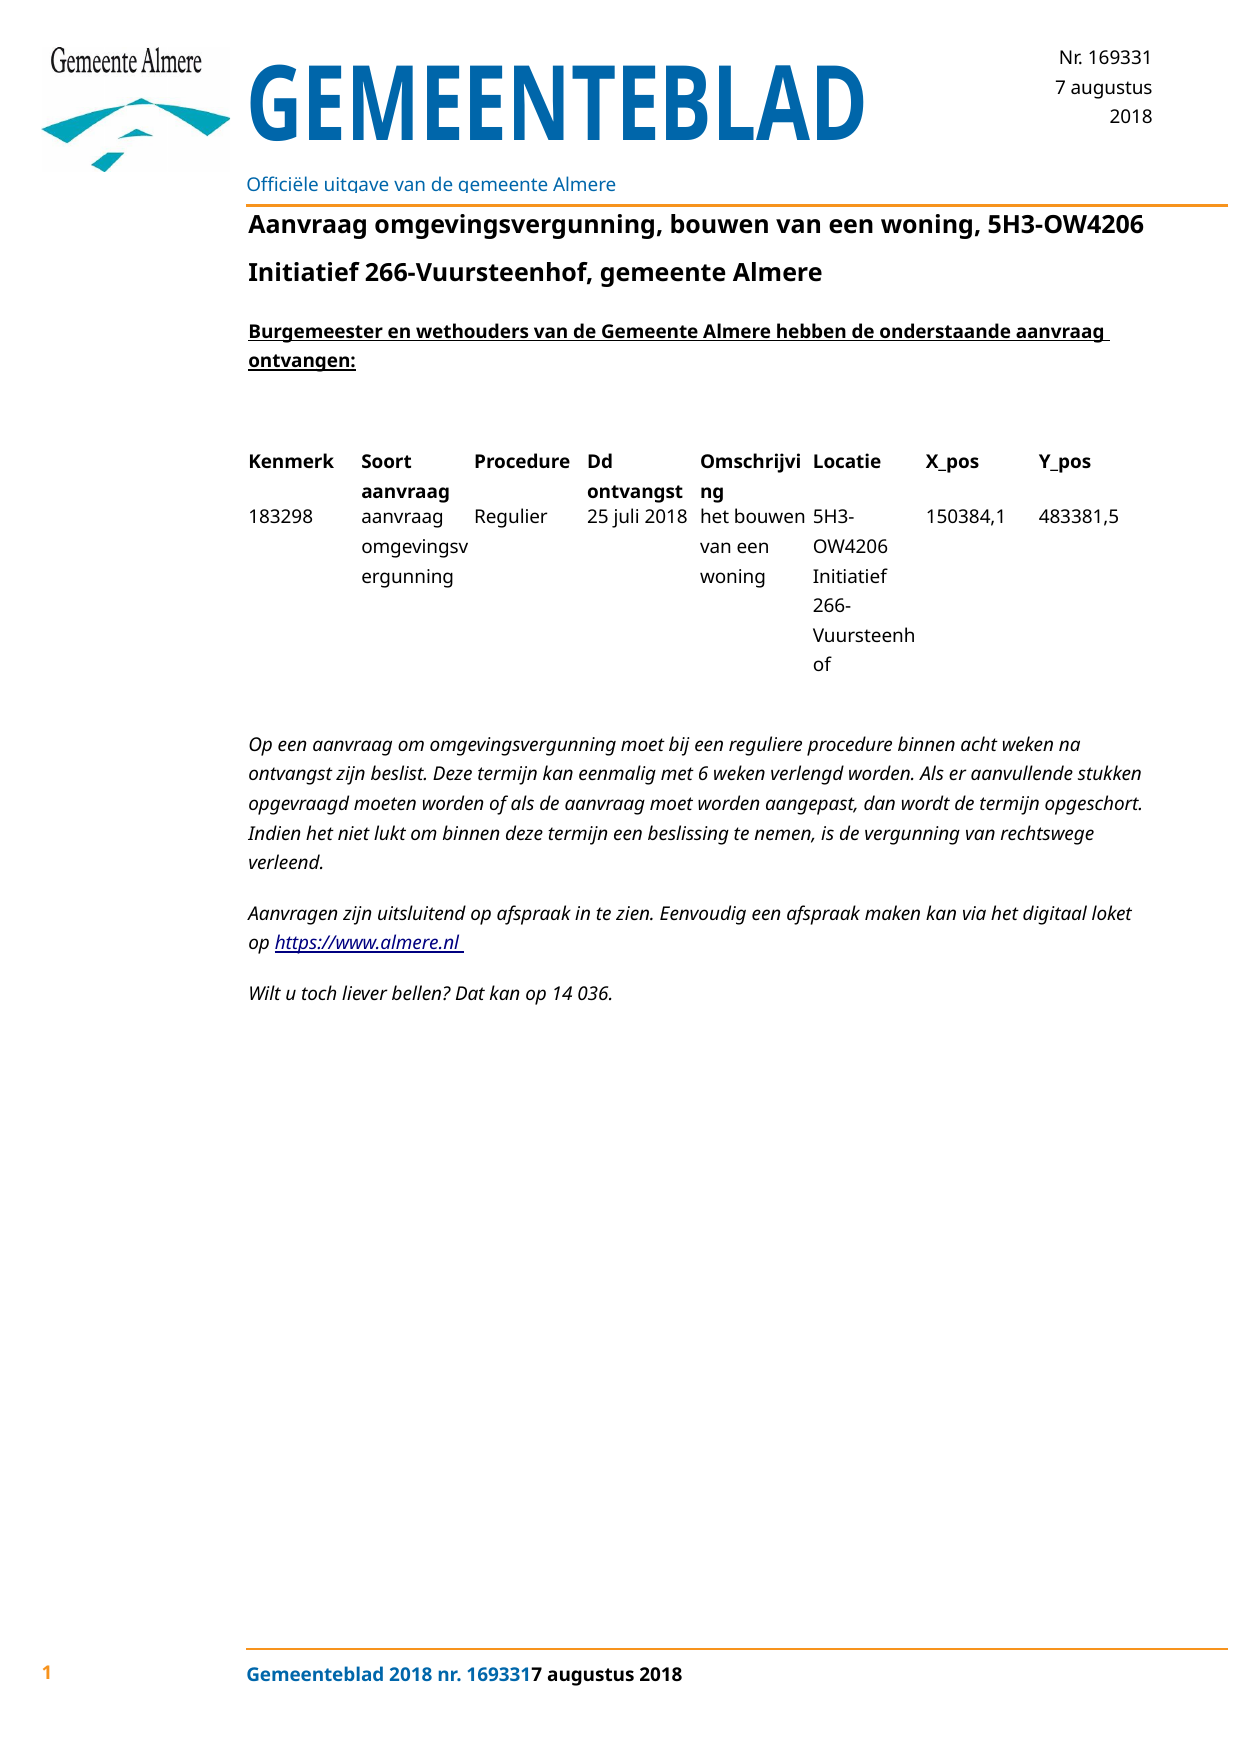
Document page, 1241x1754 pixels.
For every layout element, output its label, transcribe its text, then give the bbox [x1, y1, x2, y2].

table_header Soort aanvraag [361, 449, 474, 504]
table_header Kenmerk [248, 449, 361, 504]
table_cell Regulier [474, 504, 587, 677]
table_cell aanvraag omgevingsvergunning [361, 504, 474, 677]
table_header Y_pos [1039, 449, 1152, 504]
text Op een aanvraag om omgevingsvergunning moet bij een reguliere procedure binnen acht weken na ontvangst zijn beslist. Deze termijn kan eenmalig met 6 weken verlengd worden. Als er aanvullende stukken opgevraagd moeten worden of als de aanvraag moet worden aangepast, dan wordt de termijn opgeschort. Indien het niet lukt om binnen deze termijn een beslissing te nemen, is de vergunning van rechtswege verleend. [248, 731, 1152, 875]
text Burgemeester en wethouders van de Gemeente Almere hebben de onderstaande aanvraag ontvangen: [248, 318, 1152, 373]
table_header Omschrijving [700, 449, 813, 504]
table_header Locatie [813, 449, 926, 504]
table_header Procedure [474, 449, 587, 504]
table_cell het bouwen van een woning [700, 504, 813, 677]
table_cell 25 juli 2018 [587, 504, 700, 677]
table_cell 483381,5 [1039, 504, 1152, 677]
table_cell 183298 [248, 504, 361, 677]
table_cell 5H3-OW4206 Initiatief 266-Vuursteenhof [813, 504, 926, 677]
text Aanvragen zijn uitsluitend op afspraak in te zien. Eenvoudig een afspraak maken kan via het digitaal loket op https://www.almere.nl [248, 900, 1152, 955]
table_header Dd ontvangst [587, 449, 700, 504]
table_header X_pos [926, 449, 1038, 504]
picture [41, 47, 231, 172]
table_cell 150384,1 [926, 504, 1038, 677]
text Aanvraag omgevingsvergunning, bouwen van een woning, 5H3-OW4206 Initiatief 266-Vuursteenhof, gemeente Almere [248, 207, 1152, 288]
text Wilt u toch liever bellen? Dat kan op 14 036. [248, 980, 1152, 1006]
